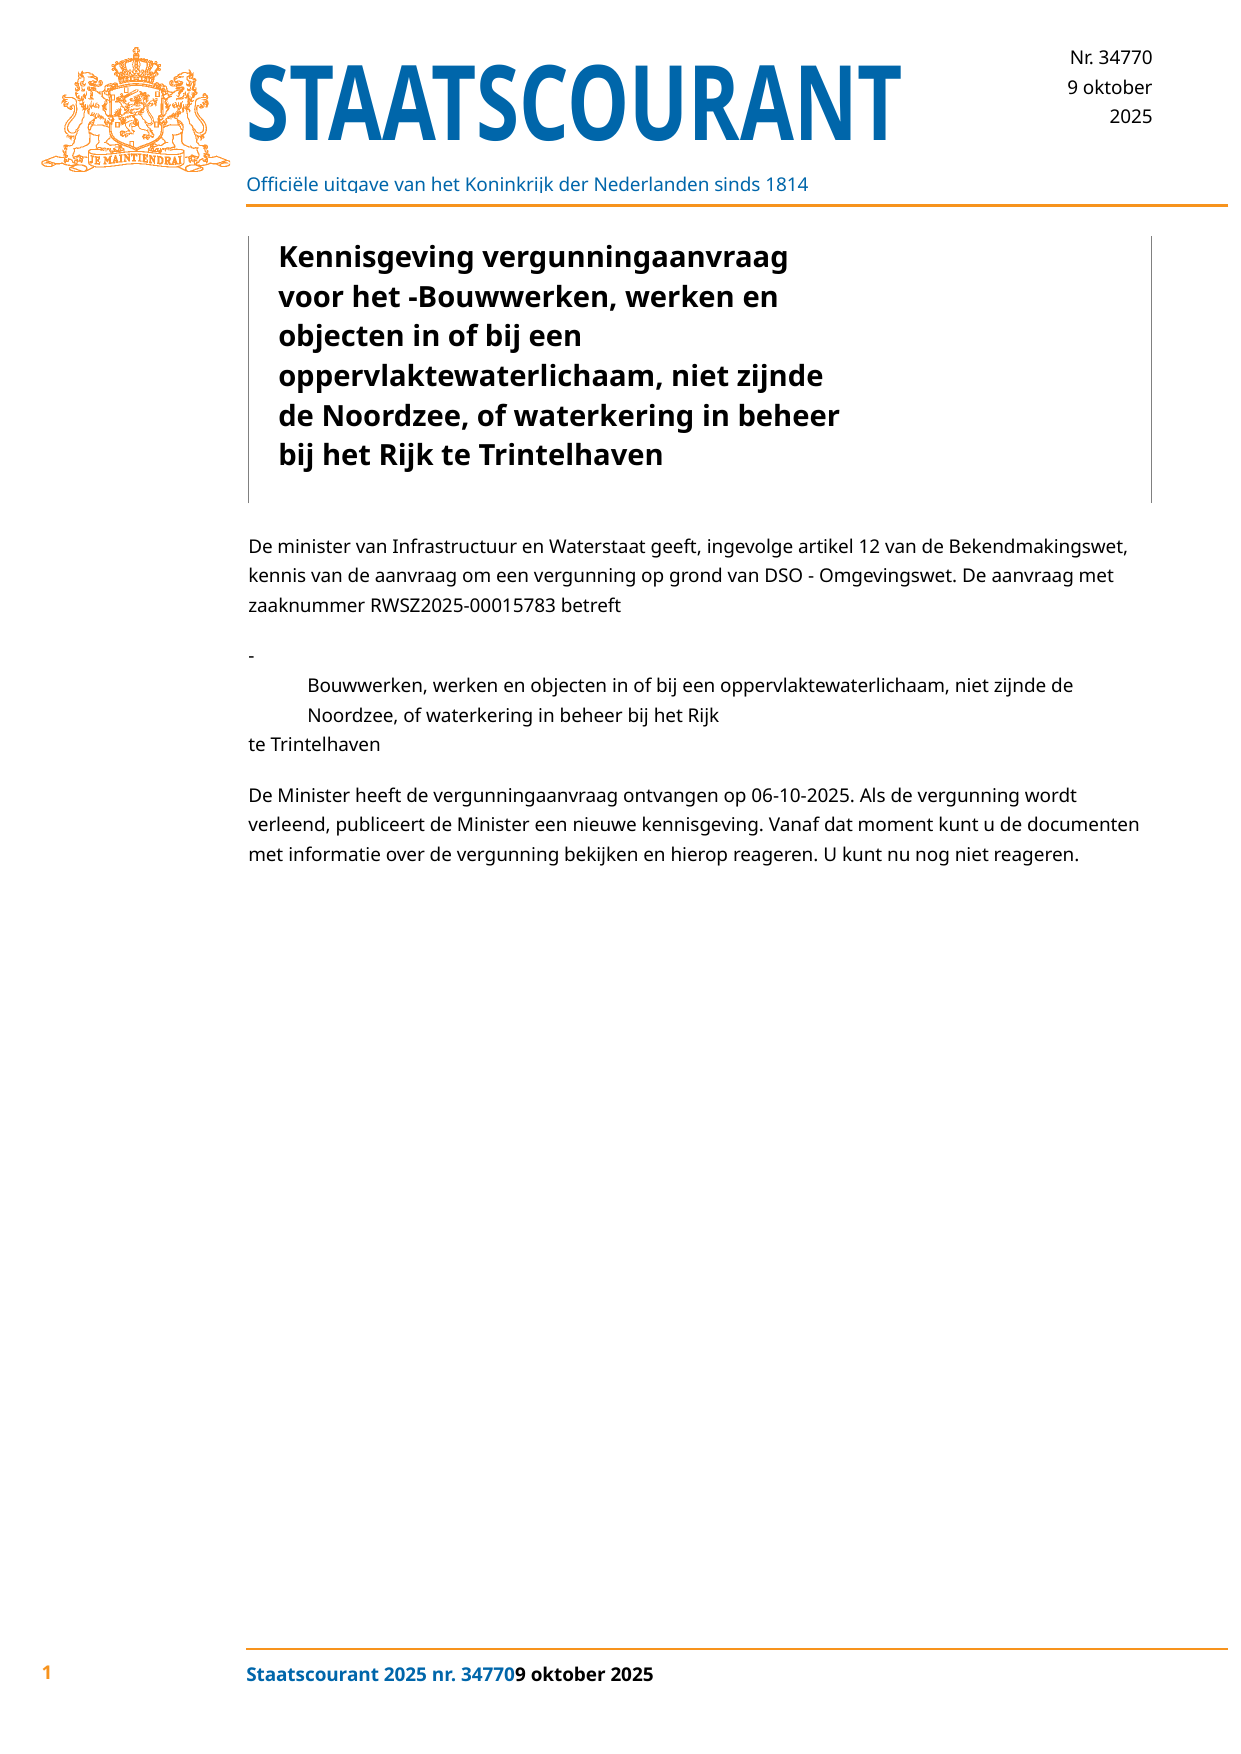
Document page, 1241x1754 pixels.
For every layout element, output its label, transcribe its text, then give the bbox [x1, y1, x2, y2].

picture [912, 236, 1090, 414]
table_header [1090, 236, 1151, 413]
table_header Kennisgeving vergunningaanvraag voor het -Bouwwerken, werken en objecten in of bij een oppervlaktewaterlichaam, niet zijnde de Noordzee, of waterkering in beheer bij het Rijk te Trintelhaven [249, 236, 850, 503]
list Bouwwerken, werken en objecten in of bij een oppervlaktewaterlichaam, niet zijnde de Noordzee, of waterkering in beheer bij het Rijk [248, 672, 1152, 727]
text te Trintelhaven [248, 731, 1152, 757]
text De Minister heeft de vergunningaanvraag ontvangen op 06-10-2025. Als de vergunning wordt verleend, publiceert de Minister een nieuwe kennisgeving. Vanaf dat moment kunt u de documenten met informatie over de vergunning bekijken en hierop reageren. U kunt nu nog niet reageren. [248, 782, 1152, 867]
table_header [850, 236, 912, 413]
text De minister van Infrastructuur en Waterstaat geeft, ingevolge artikel 12 van de Bekendmakingswet, kennis van de aanvraag om een vergunning op grond van DSO - Omgevingswet. De aanvraag met zaaknummer RWSZ2025-00015783 betreft [248, 533, 1152, 618]
picture [41, 47, 231, 172]
table_header [850, 414, 1151, 503]
